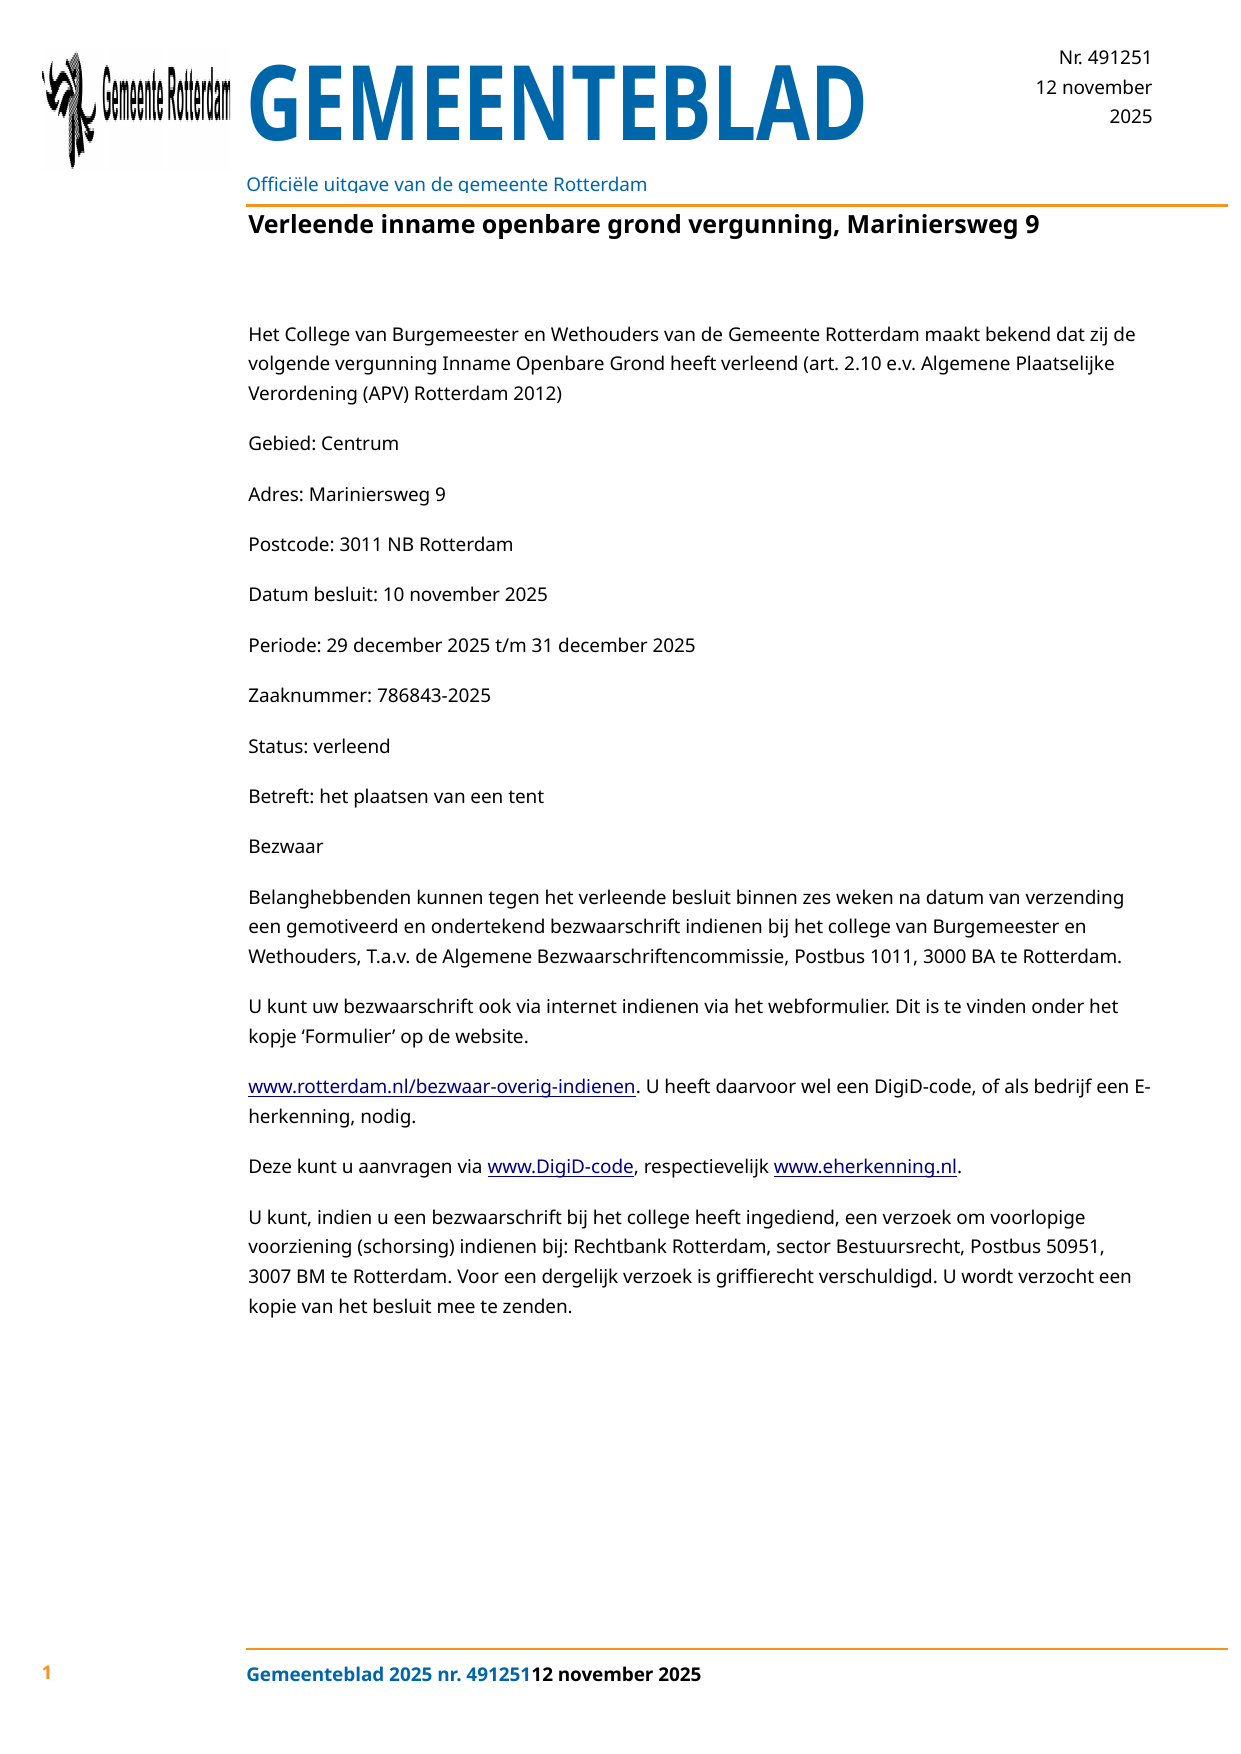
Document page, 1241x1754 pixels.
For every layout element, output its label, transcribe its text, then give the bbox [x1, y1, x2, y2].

text Gebied: Centrum [248, 430, 1152, 456]
text Postcode: 3011 NB Rotterdam [248, 531, 1152, 557]
picture [41, 47, 231, 172]
text Adres: Mariniersweg 9 [248, 481, 1152, 506]
text www.rotterdam.nl/bezwaar-overig-indienen. U heeft daarvoor wel een DigiD-code, of als bedrijf een E-herkenning, nodig. [248, 1074, 1152, 1129]
text Verleende inname openbare grond vergunning, Mariniersweg 9 [248, 207, 1152, 241]
text Belanghebbenden kunnen tegen het verleende besluit binnen zes weken na datum van verzending een gemotiveerd en ondertekend bezwaarschrift indienen bij het college van Burgemeester en Wethouders, T.a.v. de Algemene Bezwaarschriftencommissie, Postbus 1011, 3000 BA te Rotterdam. [248, 884, 1152, 969]
text U kunt uw bezwaarschrift ook via internet indienen via het webformulier. Dit is te vinden onder het kopje ‘Formulier’ op de website. [248, 994, 1152, 1049]
text Bezwaar [248, 834, 1152, 859]
text Periode: 29 december 2025 t/m 31 december 2025 [248, 632, 1152, 658]
text Betreft: het plaatsen van een tent [248, 783, 1152, 809]
text Deze kunt u aanvragen via www.DigiD-code, respectievelijk www.eherkenning.nl. [248, 1154, 1152, 1179]
text Datum besluit: 10 november 2025 [248, 582, 1152, 607]
text Zaaknummer: 786843-2025 [248, 682, 1152, 708]
text Status: verleend [248, 733, 1152, 758]
text U kunt, indien u een bezwaarschrift bij het college heeft ingediend, een verzoek om voorlopige voorziening (schorsing) indienen bij: Rechtbank Rotterdam, sector Bestuursrecht, Postbus 50951, 3007 BM te Rotterdam. Voor een dergelijk verzoek is griffierecht verschuldigd. U wordt verzocht een kopie van het besluit mee te zenden. [248, 1204, 1152, 1318]
text Het College van Burgemeester en Wethouders van de Gemeente Rotterdam maakt bekend dat zij de volgende vergunning Inname Openbare Grond heeft verleend (art. 2.10 e.v. Algemene Plaatselijke Verordening (APV) Rotterdam 2012) [248, 321, 1152, 406]
